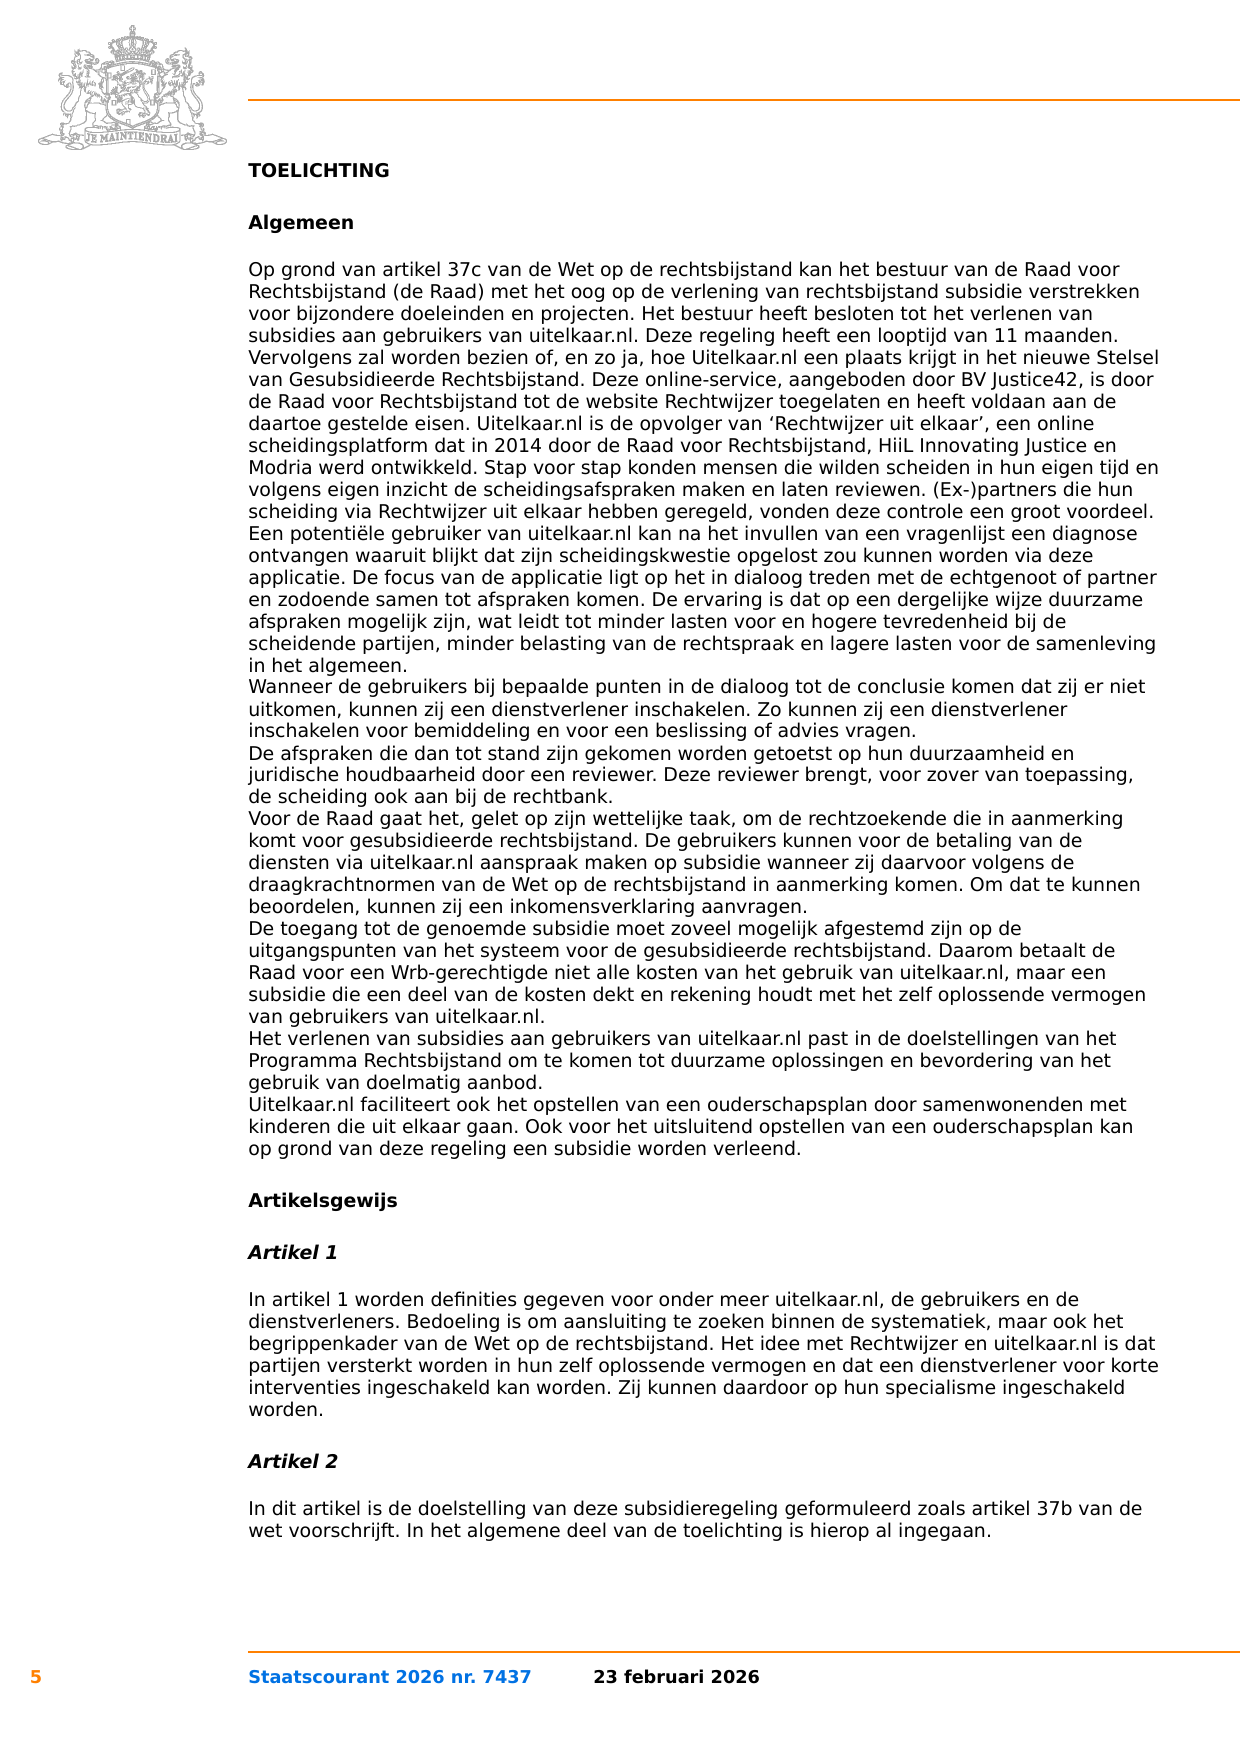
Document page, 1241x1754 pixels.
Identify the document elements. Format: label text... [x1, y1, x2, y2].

text Wanneer de gebruikers bij bepaalde punten in de dialoog tot de conclusie komen dat zij er niet uitkomen, kunnen zij een dienstverlener inschakelen. Zo kunnen zij een dienstverlener inschakelen voor bemiddeling en voor een beslissing of advies vragen. [248, 676, 1163, 742]
text Een potentiële gebruiker van uitelkaar.nl kan na het invullen van een vragenlijst een diagnose ontvangen waaruit blijkt dat zijn scheidingskwestie opgelost zou kunnen worden via deze applicatie. De focus van de applicatie ligt op het in dialoog treden met de echtgenoot of partner en zodoende samen tot afspraken komen. De ervaring is dat op een dergelijke wijze duurzame afspraken mogelijk zijn, wat leidt tot minder lasten voor en hogere tevredenheid bij de scheidende partijen, minder belasting van de rechtspraak en lagere lasten voor de samenleving in het algemeen. [248, 523, 1163, 676]
subtitle Artikel 1 [248, 1242, 1163, 1264]
text In artikel 1 worden definities gegeven voor onder meer uitelkaar.nl, de gebruikers en de dienstverleners. Bedoeling is om aansluiting te zoeken binnen de systematiek, maar ook het begrippenkader van de Wet op de rechtsbijstand. Het idee met Rechtwijzer en uitelkaar.nl is dat partijen versterkt worden in hun zelf oplossende vermogen en dat een dienstverlener voor korte interventies ingeschakeld kan worden. Zij kunnen daardoor op hun specialisme ingeschakeld worden. [248, 1289, 1163, 1421]
subtitle Algemeen [248, 212, 1163, 234]
text De afspraken die dan tot stand zijn gekomen worden getoetst op hun duurzaamheid en juridische houdbaarheid door een reviewer. Deze reviewer brengt, voor zover van toepassing, de scheiding ook aan bij de rechtbank. [248, 742, 1163, 808]
subtitle TOELICHTING [248, 160, 1163, 182]
text Op grond van artikel 37c van de Wet op de rechtsbijstand kan het bestuur van de Raad voor Rechtsbijstand (de Raad) met het oog op de verlening van rechtsbijstand subsidie verstrekken voor bijzondere doeleinden en projecten. Het bestuur heeft besloten tot het verlenen van subsidies aan gebruikers van uitelkaar.nl. Deze regeling heeft een looptijd van 11 maanden. Vervolgens zal worden bezien of, en zo ja, hoe Uitelkaar.nl een plaats krijgt in het nieuwe Stelsel van Gesubsidieerde Rechtsbijstand. Deze online-service, aangeboden door BV Justice42, is door de Raad voor Rechtsbijstand tot de website Rechtwijzer toegelaten en heeft voldaan aan de daartoe gestelde eisen. Uitelkaar.nl is de opvolger van ‘Rechtwijzer uit elkaar’, een online scheidingsplatform dat in 2014 door de Raad voor Rechtsbijstand, HiiL Innovating Justice en Modria werd ontwikkeld. Stap voor stap konden mensen die wilden scheiden in hun eigen tijd en volgens eigen inzicht de scheidingsafspraken maken en laten reviewen. (Ex-)partners die hun scheiding via Rechtwijzer uit elkaar hebben geregeld, vonden deze controle een groot voordeel. [248, 259, 1163, 523]
text Het verlenen van subsidies aan gebruikers van uitelkaar.nl past in de doelstellingen van het Programma Rechtsbijstand om te komen tot duurzame oplossingen en bevordering van het gebruik van doelmatig aanbod. [248, 1028, 1163, 1094]
subtitle Artikelsgewijs [248, 1190, 1163, 1212]
picture [38, 25, 227, 150]
text De toegang tot de genoemde subsidie moet zoveel mogelijk afgestemd zijn op de uitgangspunten van het systeem voor de gesubsidieerde rechtsbijstand. Daarom betaalt de Raad voor een Wrb-gerechtigde niet alle kosten van het gebruik van uitelkaar.nl, maar een subsidie die een deel van de kosten dekt en rekening houdt met het zelf oplossende vermogen van gebruikers van uitelkaar.nl. [248, 918, 1163, 1028]
text In dit artikel is de doelstelling van deze subsidieregeling geformuleerd zoals artikel 37b van de wet voorschrijft. In het algemene deel van de toelichting is hierop al ingegaan. [248, 1498, 1163, 1542]
text Uitelkaar.nl faciliteert ook het opstellen van een ouderschapsplan door samenwonenden met kinderen die uit elkaar gaan. Ook voor het uitsluitend opstellen van een ouderschapsplan kan op grond van deze regeling een subsidie worden verleend. [248, 1094, 1163, 1160]
text Voor de Raad gaat het, gelet op zijn wettelijke taak, om de rechtzoekende die in aanmerking komt voor gesubsidieerde rechtsbijstand. De gebruikers kunnen voor de betaling van de diensten via uitelkaar.nl aanspraak maken op subsidie wanneer zij daarvoor volgens de draagkrachtnormen van de Wet op de rechtsbijstand in aanmerking komen. Om dat te kunnen beoordelen, kunnen zij een inkomensverklaring aanvragen. [248, 808, 1163, 918]
subtitle Artikel 2 [248, 1451, 1163, 1473]
